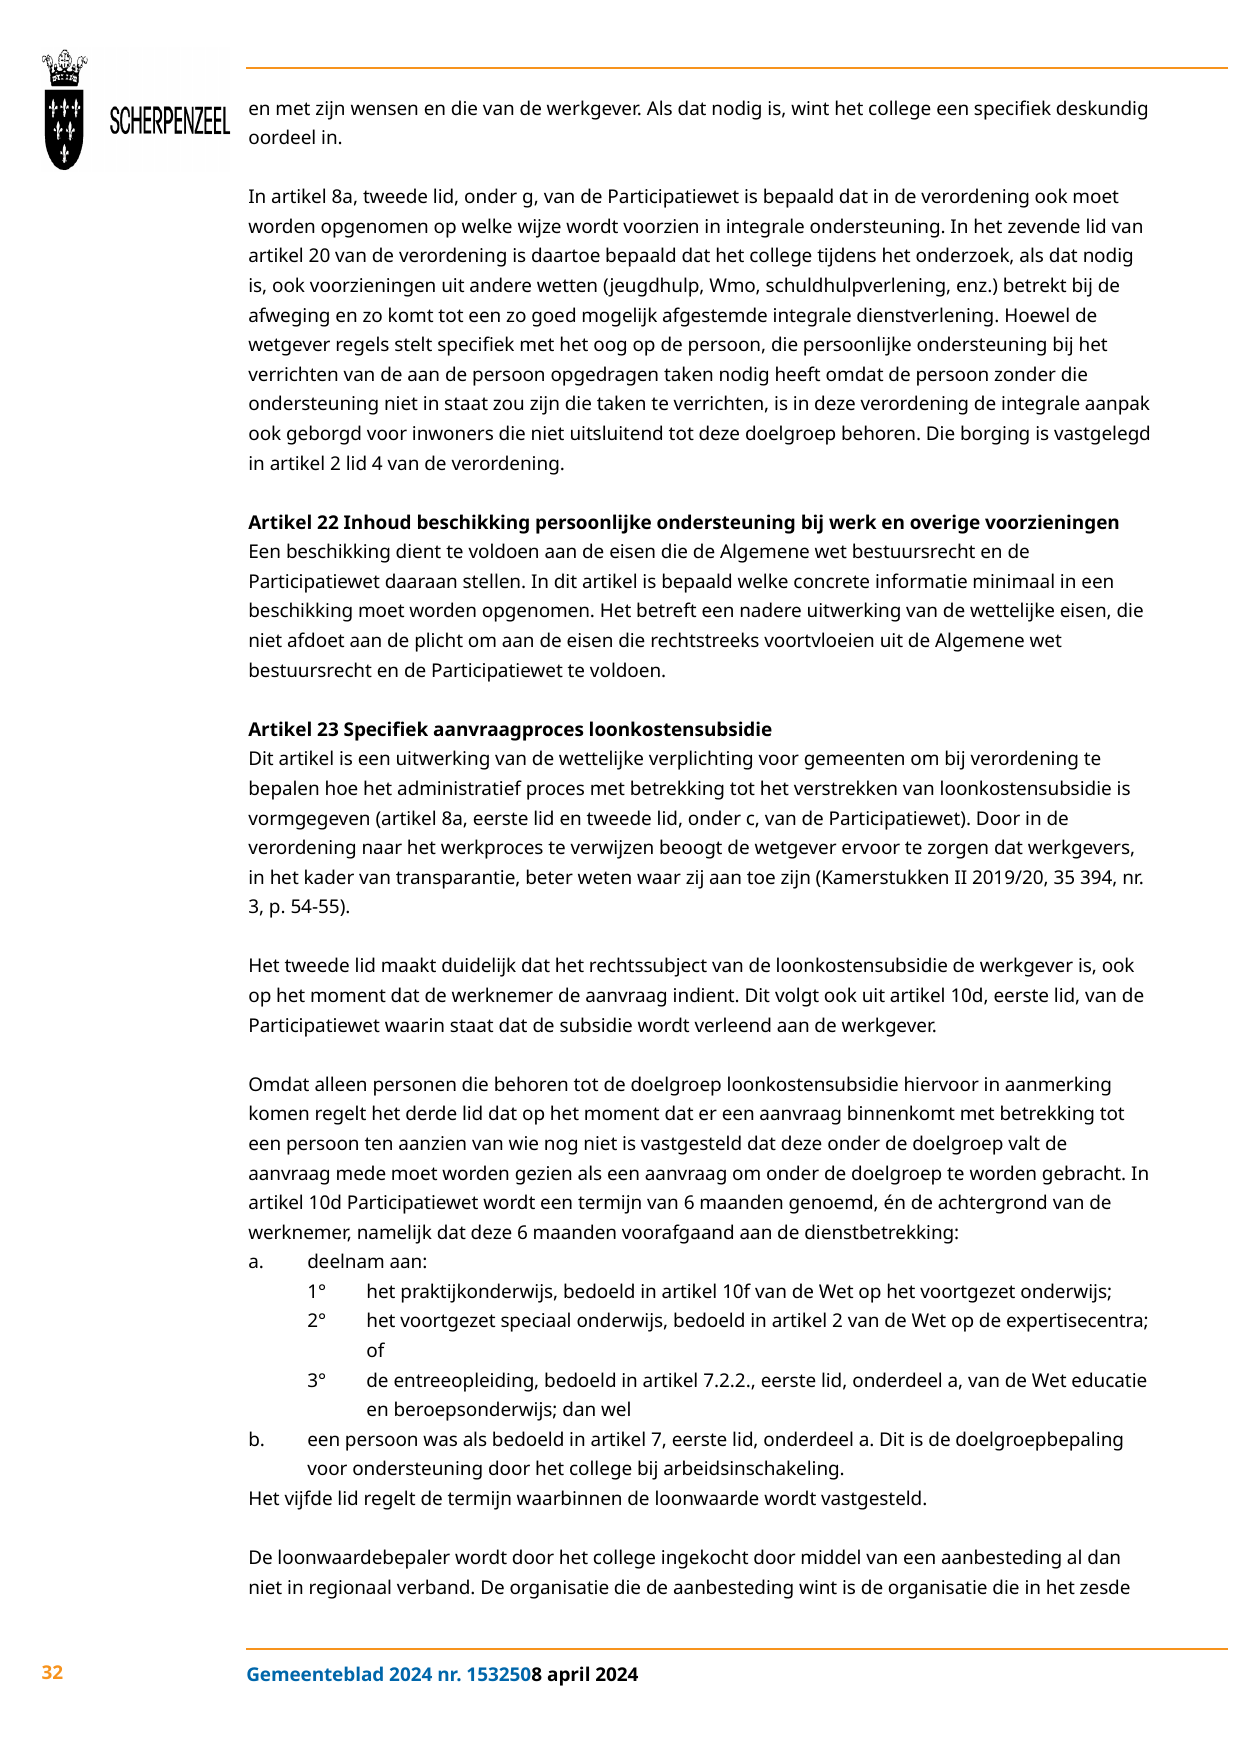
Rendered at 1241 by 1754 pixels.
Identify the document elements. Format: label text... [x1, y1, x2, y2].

text Artikel 22 Inhoud beschikking persoonlijke ondersteuning bij werk en overige voorzieningen [248, 509, 1152, 535]
text Dit artikel is een uitwerking van de wettelijke verplichting voor gemeenten om bij verordening te bepalen hoe het administratief proces met betrekking tot het verstrekken van loonkostensubsidie is vormgegeven (artikel 8a, eerste lid en tweede lid, onder c, van de Participatiewet). Door in de verordening naar het werkproces te verwijzen beoogt de wetgever ervoor te zorgen dat werkgevers, in het kader van transparantie, beter weten waar zij aan toe zijn (Kamerstukken II 2019/20, 35 394, nr. 3, p. 54-55). [248, 746, 1152, 919]
list het praktijkonderwijs, bedoeld in artikel 10f van de Wet op het voortgezet onderwijs; [307, 1278, 1152, 1304]
text Een beschikking dient te voldoen aan de eisen die de Algemene wet bestuursrecht en de Participatiewet daaraan stellen. In dit artikel is bepaald welke concrete informatie minimaal in een beschikking moet worden opgenomen. Het betreft een nadere uitwerking van de wettelijke eisen, die niet afdoet aan de plicht om aan de eisen die rechtstreeks voortvloeien uit de Algemene wet bestuursrecht en de Participatiewet te voldoen. [248, 538, 1152, 683]
list de entreeopleiding, bedoeld in artikel 7.2.2., eerste lid, onderdeel a, van de Wet educatie en beroepsonderwijs; dan wel [307, 1367, 1152, 1422]
text Artikel 23 Specifiek aanvraagproces loonkostensubsidie [248, 716, 1152, 742]
text Het vijfde lid regelt de termijn waarbinnen de loonwaarde wordt vastgesteld. [248, 1485, 1152, 1511]
text De loonwaardebepaler wordt door het college ingekocht door middel van een aanbesteding al dan niet in regionaal verband. De organisatie die de aanbesteding wint is de organisatie die in het zesde [248, 1544, 1152, 1600]
text Het tweede lid maakt duidelijk dat het rechtssubject van de loonkostensubsidie de werkgever is, ook op het moment dat de werknemer de aanvraag indient. Dit volgt ook uit artikel 10d, eerste lid, van de Participatiewet waarin staat dat de subsidie wordt verleend aan de werkgever. [248, 953, 1152, 1038]
text In artikel 8a, tweede lid, onder g, van de Participatiewet is bepaald dat in de verordening ook moet worden opgenomen op welke wijze wordt voorzien in integrale ondersteuning. In het zevende lid van artikel 20 van de verordening is daartoe bepaald dat het college tijdens het onderzoek, als dat nodig is, ook voorzieningen uit andere wetten (jeugdhulp, Wmo, schuldhulpverlening, enz.) betrekt bij de afweging en zo komt tot een zo goed mogelijk afgestemde integrale dienstverlening. Hoewel de wetgever regels stelt specifiek met het oog op de persoon, die persoonlijke ondersteuning bij het verrichten van de aan de persoon opgedragen taken nodig heeft omdat de persoon zonder die ondersteuning niet in staat zou zijn die taken te verrichten, is in deze verordening de integrale aanpak ook geborgd voor inwoners die niet uitsluitend tot deze doelgroep behoren. Die borging is vastgelegd in artikel 2 lid 4 van de verordening. [248, 183, 1152, 476]
list deelnam aan: [248, 1248, 1152, 1274]
list een persoon was als bedoeld in artikel 7, eerste lid, onderdeel a. Dit is de doelgroepbepaling voor ondersteuning door het college bij arbeidsinschakeling. [248, 1426, 1152, 1481]
text en met zijn wensen en die van de werkgever. Als dat nodig is, wint het college een specifiek deskundig oordeel in. [248, 95, 1152, 150]
list het voortgezet speciaal onderwijs, bedoeld in artikel 2 van de Wet op de expertisecentra; of [307, 1308, 1152, 1363]
text Omdat alleen personen die behoren tot de doelgroep loonkostensubsidie hiervoor in aanmerking komen regelt het derde lid dat op het moment dat er een aanvraag binnenkomt met betrekking tot een persoon ten aanzien van wie nog niet is vastgesteld dat deze onder de doelgroep valt de aanvraag mede moet worden gezien als een aanvraag om onder de doelgroep te worden gebracht. In artikel 10d Participatiewet wordt een termijn van 6 maanden genoemd, én de achtergrond van de werknemer, namelijk dat deze 6 maanden voorafgaand aan de dienstbetrekking: [248, 1071, 1152, 1245]
picture [41, 47, 231, 172]
